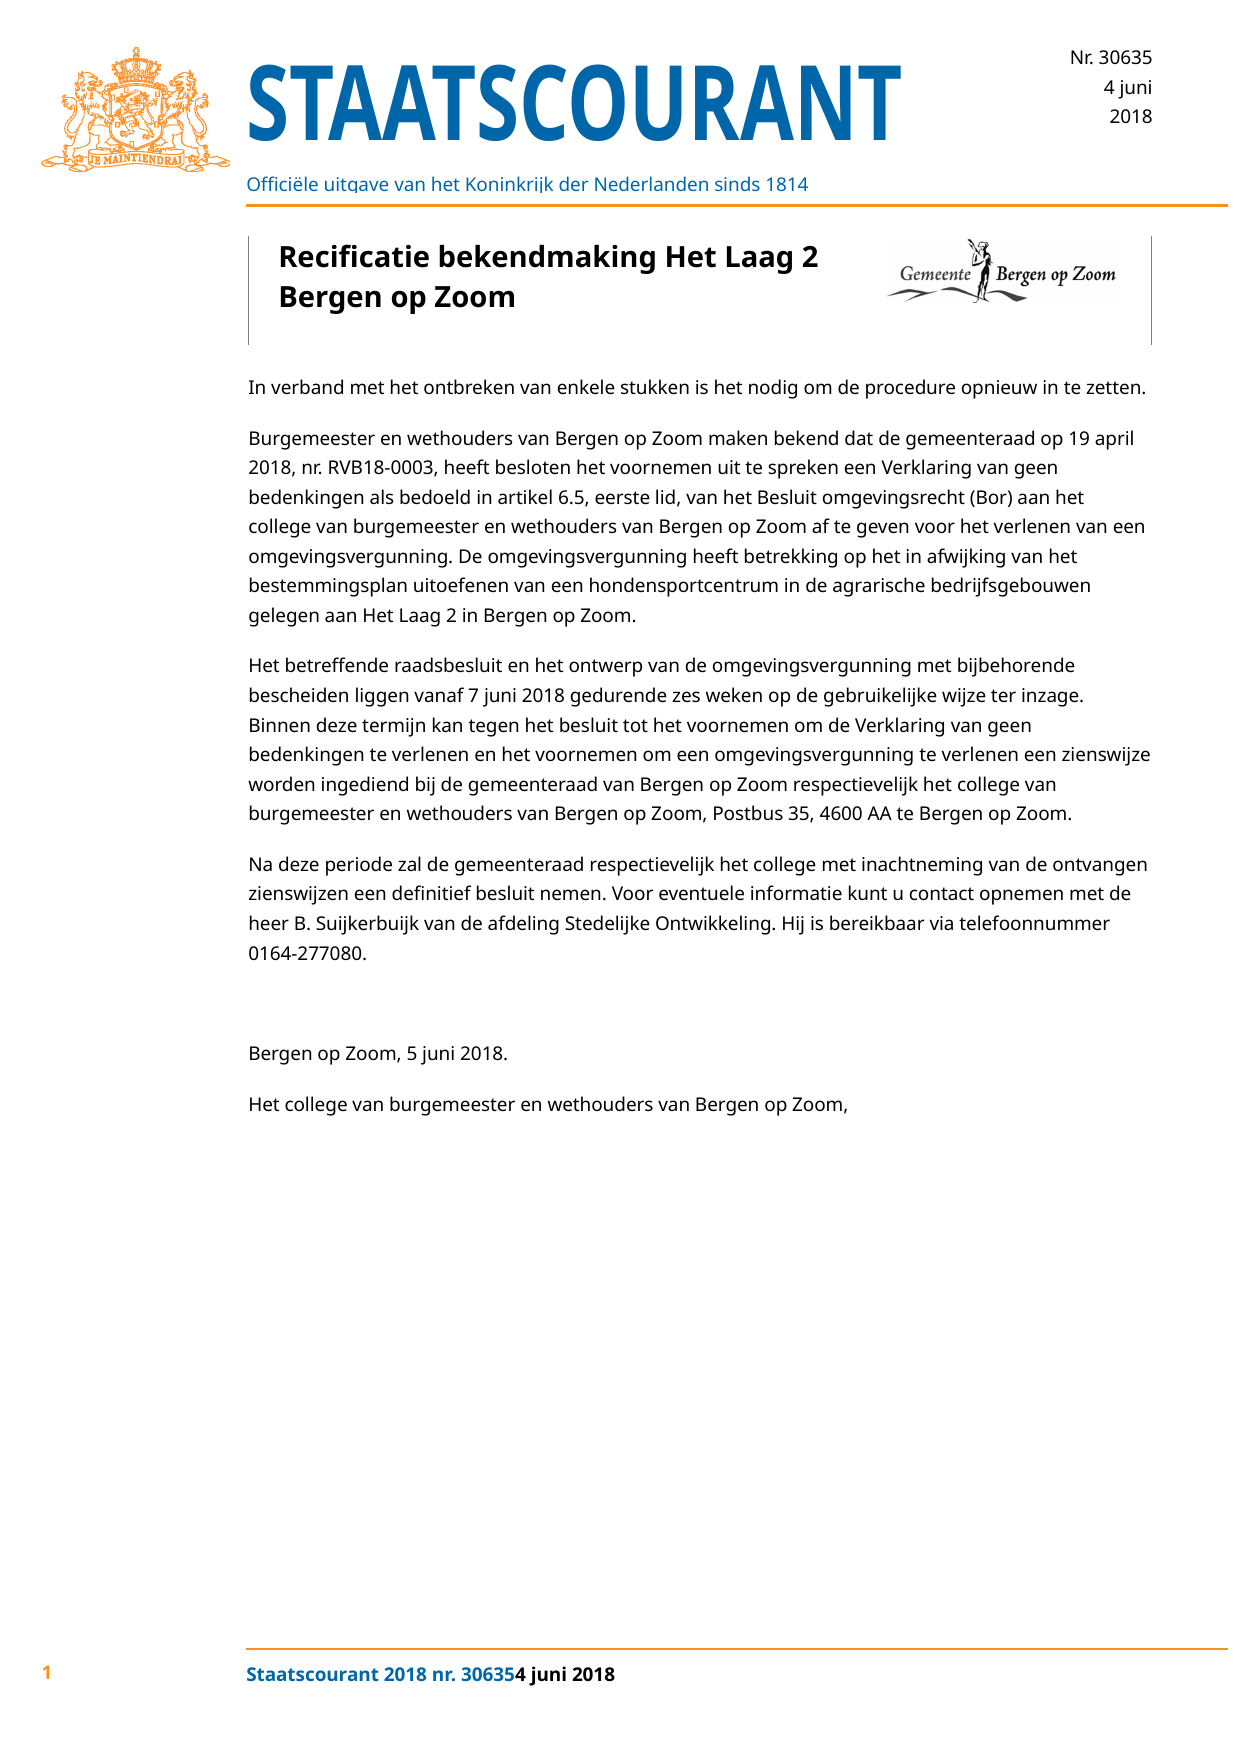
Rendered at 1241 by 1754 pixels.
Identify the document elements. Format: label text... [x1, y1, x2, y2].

text Burgemeester en wethouders van Bergen op Zoom maken bekend dat de gemeenteraad op 19 april 2018, nr. RVB18-0003, heeft besloten het voornemen uit te spreken een Verklaring van geen bedenkingen als bedoeld in artikel 6.5, eerste lid, van het Besluit omgevingsrecht (Bor) aan het college van burgemeester en wethouders van Bergen op Zoom af te geven voor het verlenen van een omgevingsvergunning. De omgevingsvergunning heeft betrekking op het in afwijking van het bestemmingsplan uitoefenen van een hondensportcentrum in de agrarische bedrijfsgebouwen gelegen aan Het Laag 2 in Bergen op Zoom. [248, 425, 1152, 628]
table_header [850, 236, 1151, 345]
picture [882, 236, 1119, 307]
picture [41, 47, 231, 172]
text Bergen op Zoom, 5 juni 2018. [248, 1041, 1152, 1066]
text In verband met het ontbreken van enkele stukken is het nodig om de procedure opnieuw in te zetten. [248, 374, 1152, 400]
text Het college van burgemeester en wethouders van Bergen op Zoom, [248, 1091, 1152, 1117]
text Na deze periode zal de gemeenteraad respectievelijk het college met inachtneming van de ontvangen zienswijzen een definitief besluit nemen. Voor eventuele informatie kunt u contact opnemen met de heer B. Suijkerbuijk van de afdeling Stedelijke Ontwikkeling. Hij is bereikbaar via telefoonnummer 0164-277080. [248, 851, 1152, 965]
table_header Recificatie bekendmaking Het Laag 2 Bergen op Zoom [249, 236, 850, 345]
text Het betreffende raadsbesluit en het ontwerp van de omgevingsvergunning met bijbehorende bescheiden liggen vanaf 7 juni 2018 gedurende zes weken op de gebruikelijke wijze ter inzage. Binnen deze termijn kan tegen het besluit tot het voornemen om de Verklaring van geen bedenkingen te verlenen en het voornemen om een omgevingsvergunning te verlenen een zienswijze worden ingediend bij de gemeenteraad van Bergen op Zoom respectievelijk het college van burgemeester en wethouders van Bergen op Zoom, Postbus 35, 4600 AA te Bergen op Zoom. [248, 653, 1152, 826]
